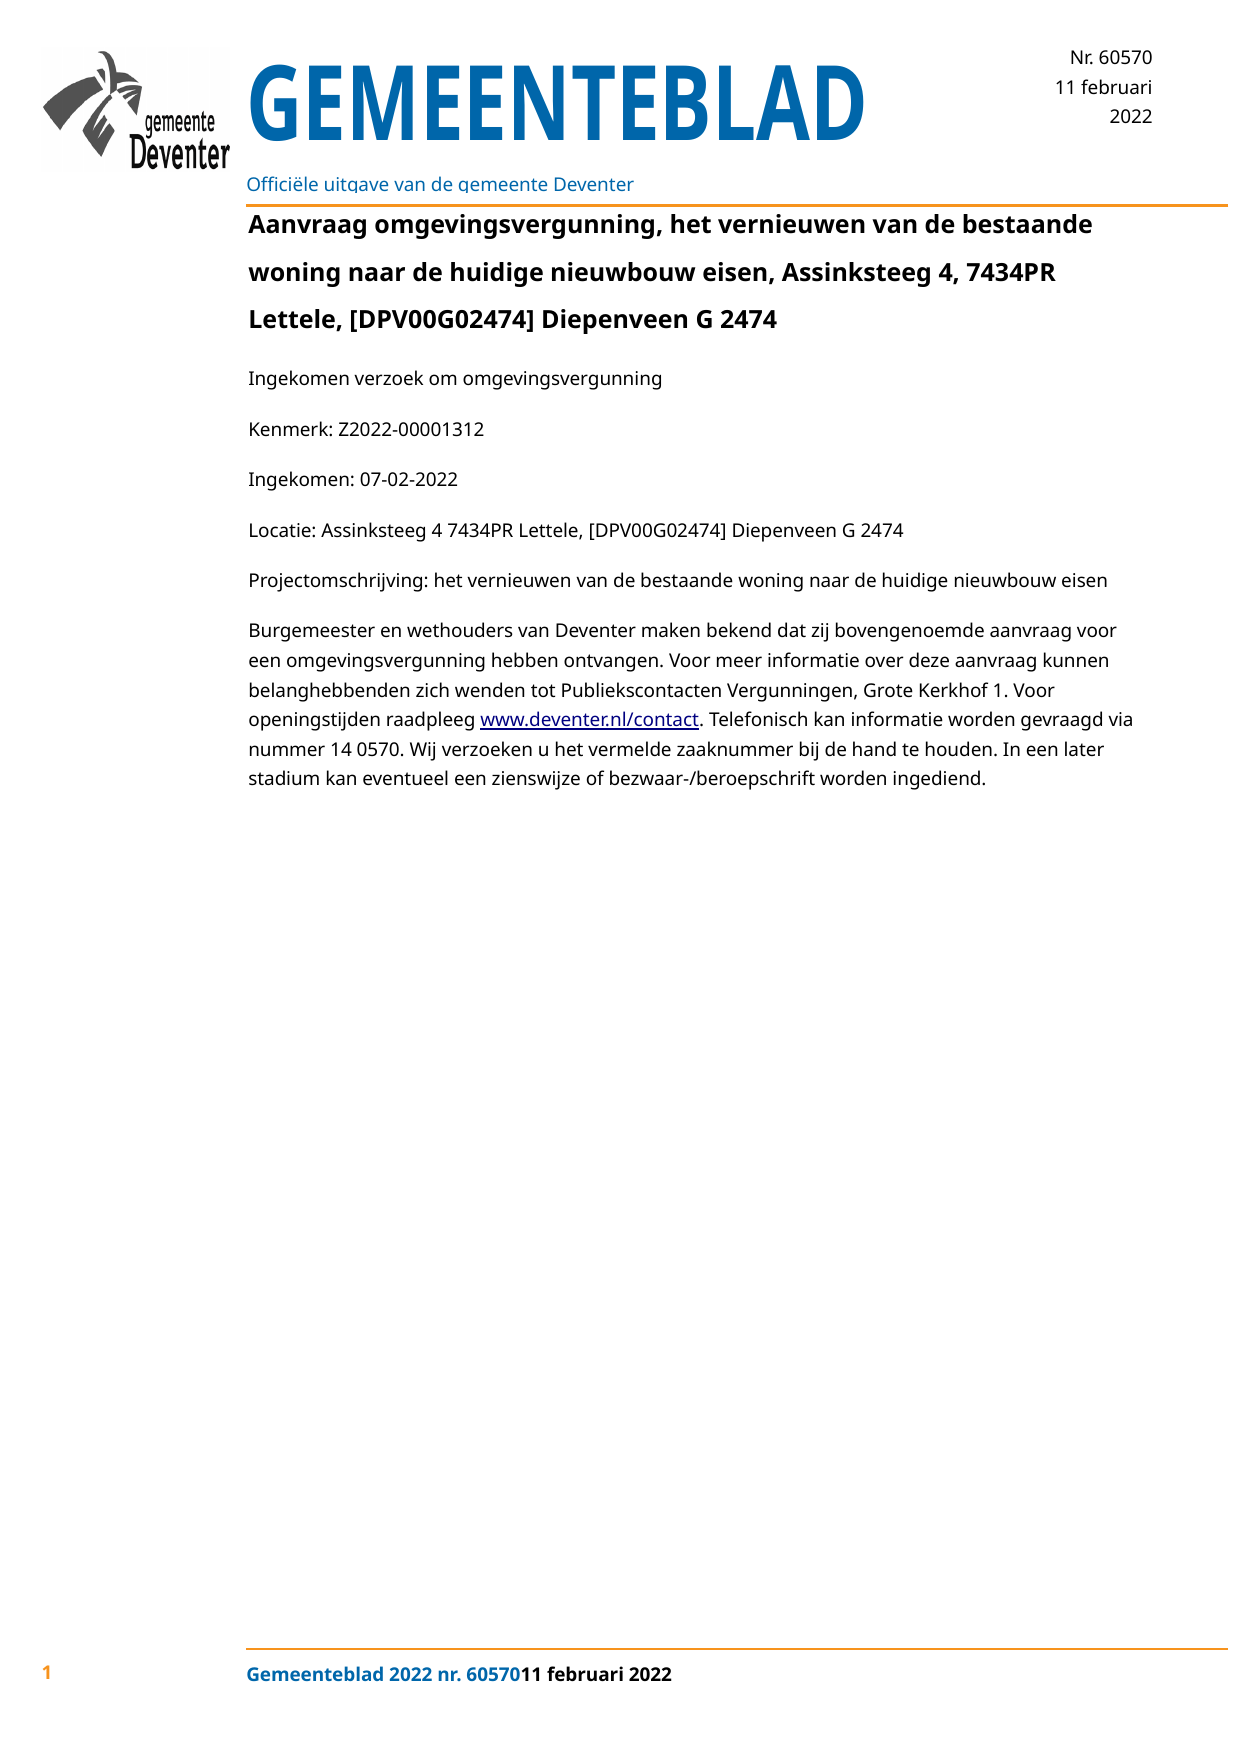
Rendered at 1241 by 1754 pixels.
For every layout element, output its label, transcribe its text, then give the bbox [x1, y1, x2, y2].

text Ingekomen: 07-02-2022 [248, 466, 1152, 492]
text Ingekomen verzoek om omgevingsvergunning [248, 366, 1152, 391]
text Kenmerk: Z2022-00001312 [248, 416, 1152, 442]
picture [41, 47, 231, 172]
text Aanvraag omgevingsvergunning, het vernieuwen van de bestaande woning naar de huidige nieuwbouw eisen, Assinksteeg 4, 7434PR Lettele, [DPV00G02474] Diepenveen G 2474 [248, 207, 1152, 336]
text Burgemeester en wethouders van Deventer maken bekend dat zij bovengenoemde aanvraag voor een omgevingsvergunning hebben ontvangen. Voor meer informatie over deze aanvraag kunnen belanghebbenden zich wenden tot Publiekscontacten Vergunningen, Grote Kerkhof 1. Voor openingstijden raadpleeg www.deventer.nl/contact. Telefonisch kan informatie worden gevraagd via nummer 14 0570. Wij verzoeken u het vermelde zaaknummer bij de hand te houden. In een later stadium kan eventueel een zienswijze of bezwaar-/beroepschrift worden ingediend. [248, 618, 1152, 791]
text Projectomschrijving: het vernieuwen van de bestaande woning naar de huidige nieuwbouw eisen [248, 567, 1152, 593]
text Locatie: Assinksteeg 4 7434PR Lettele, [DPV00G02474] Diepenveen G 2474 [248, 517, 1152, 542]
